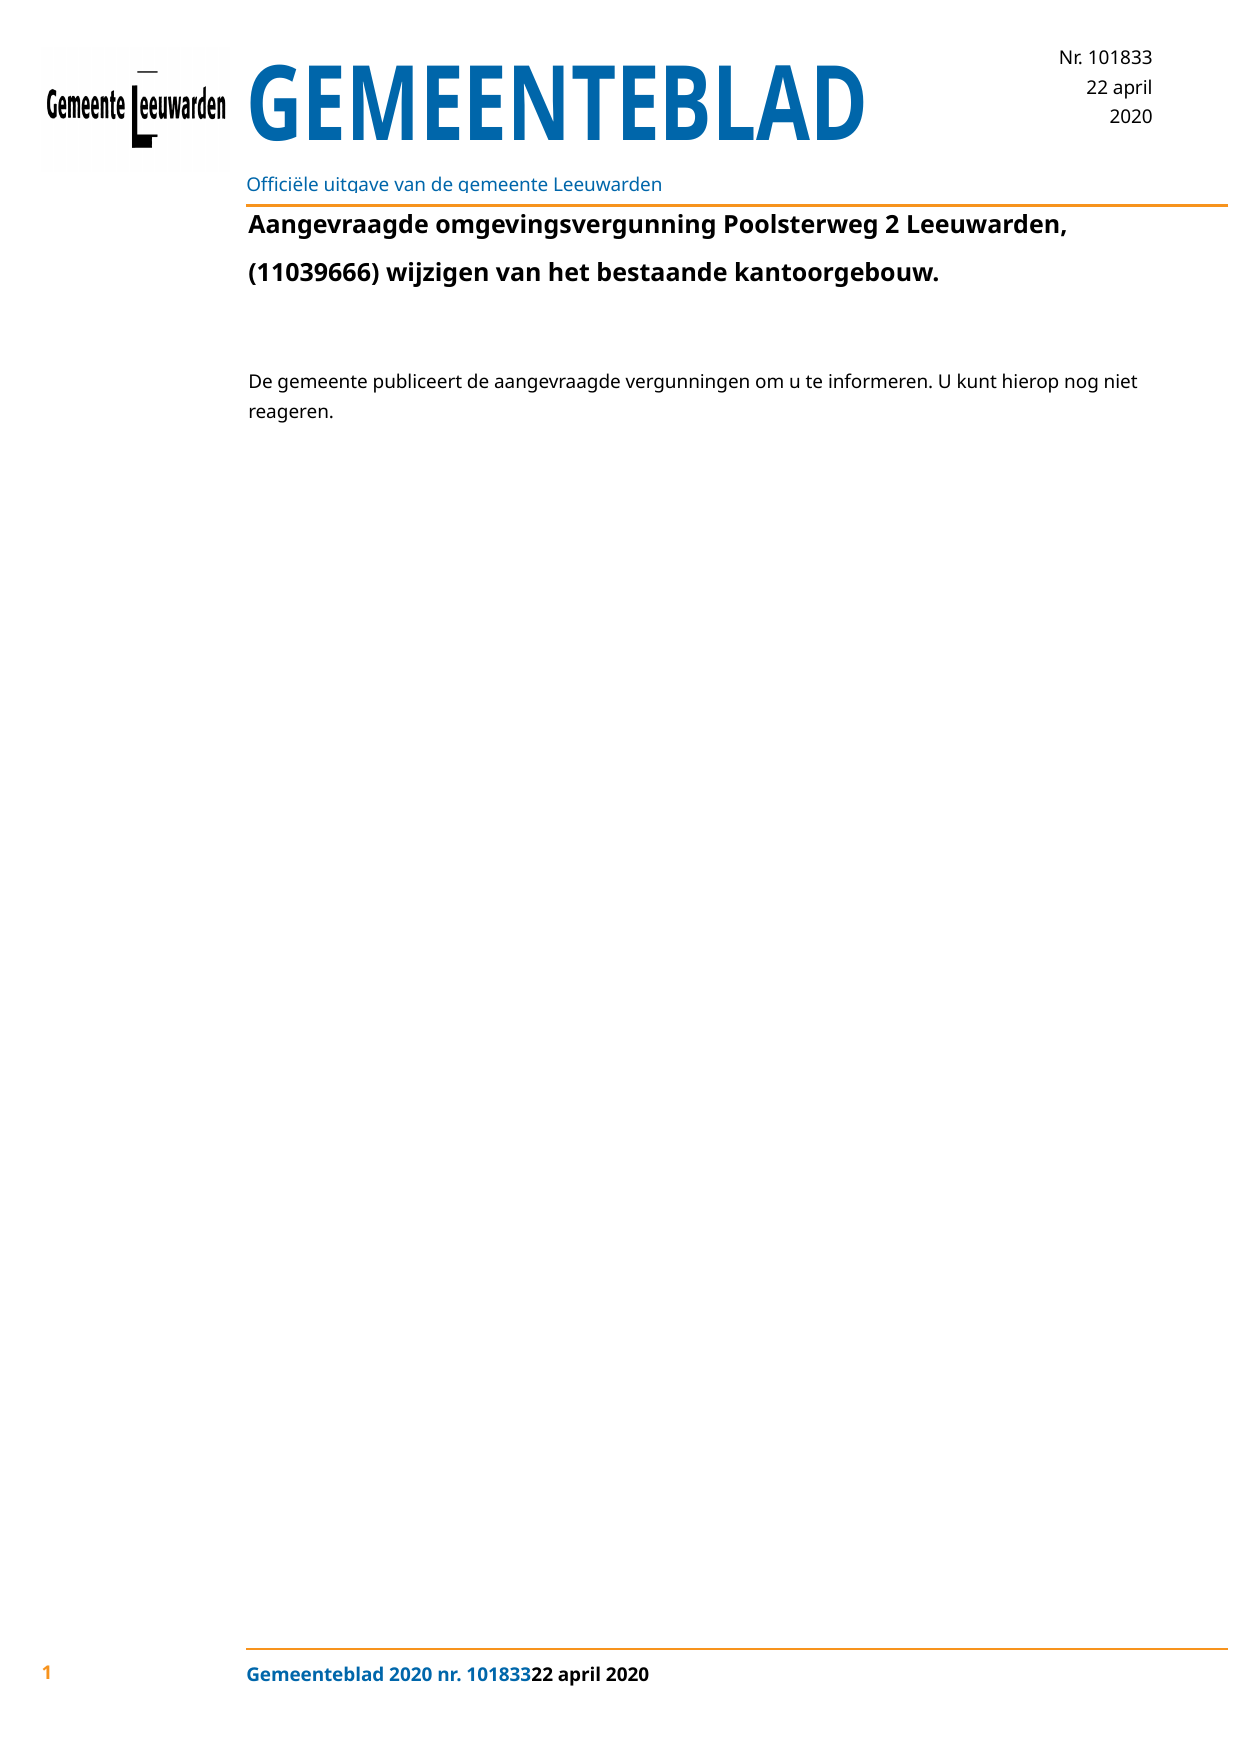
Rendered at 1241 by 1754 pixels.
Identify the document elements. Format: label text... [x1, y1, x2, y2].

picture [41, 47, 231, 172]
text De gemeente publiceert de aangevraagde vergunningen om u te informeren. U kunt hierop nog niet reageren. [248, 368, 1152, 424]
text Aangevraagde omgevingsvergunning Poolsterweg 2 Leeuwarden, (11039666) wijzigen van het bestaande kantoorgebouw. [248, 207, 1152, 288]
